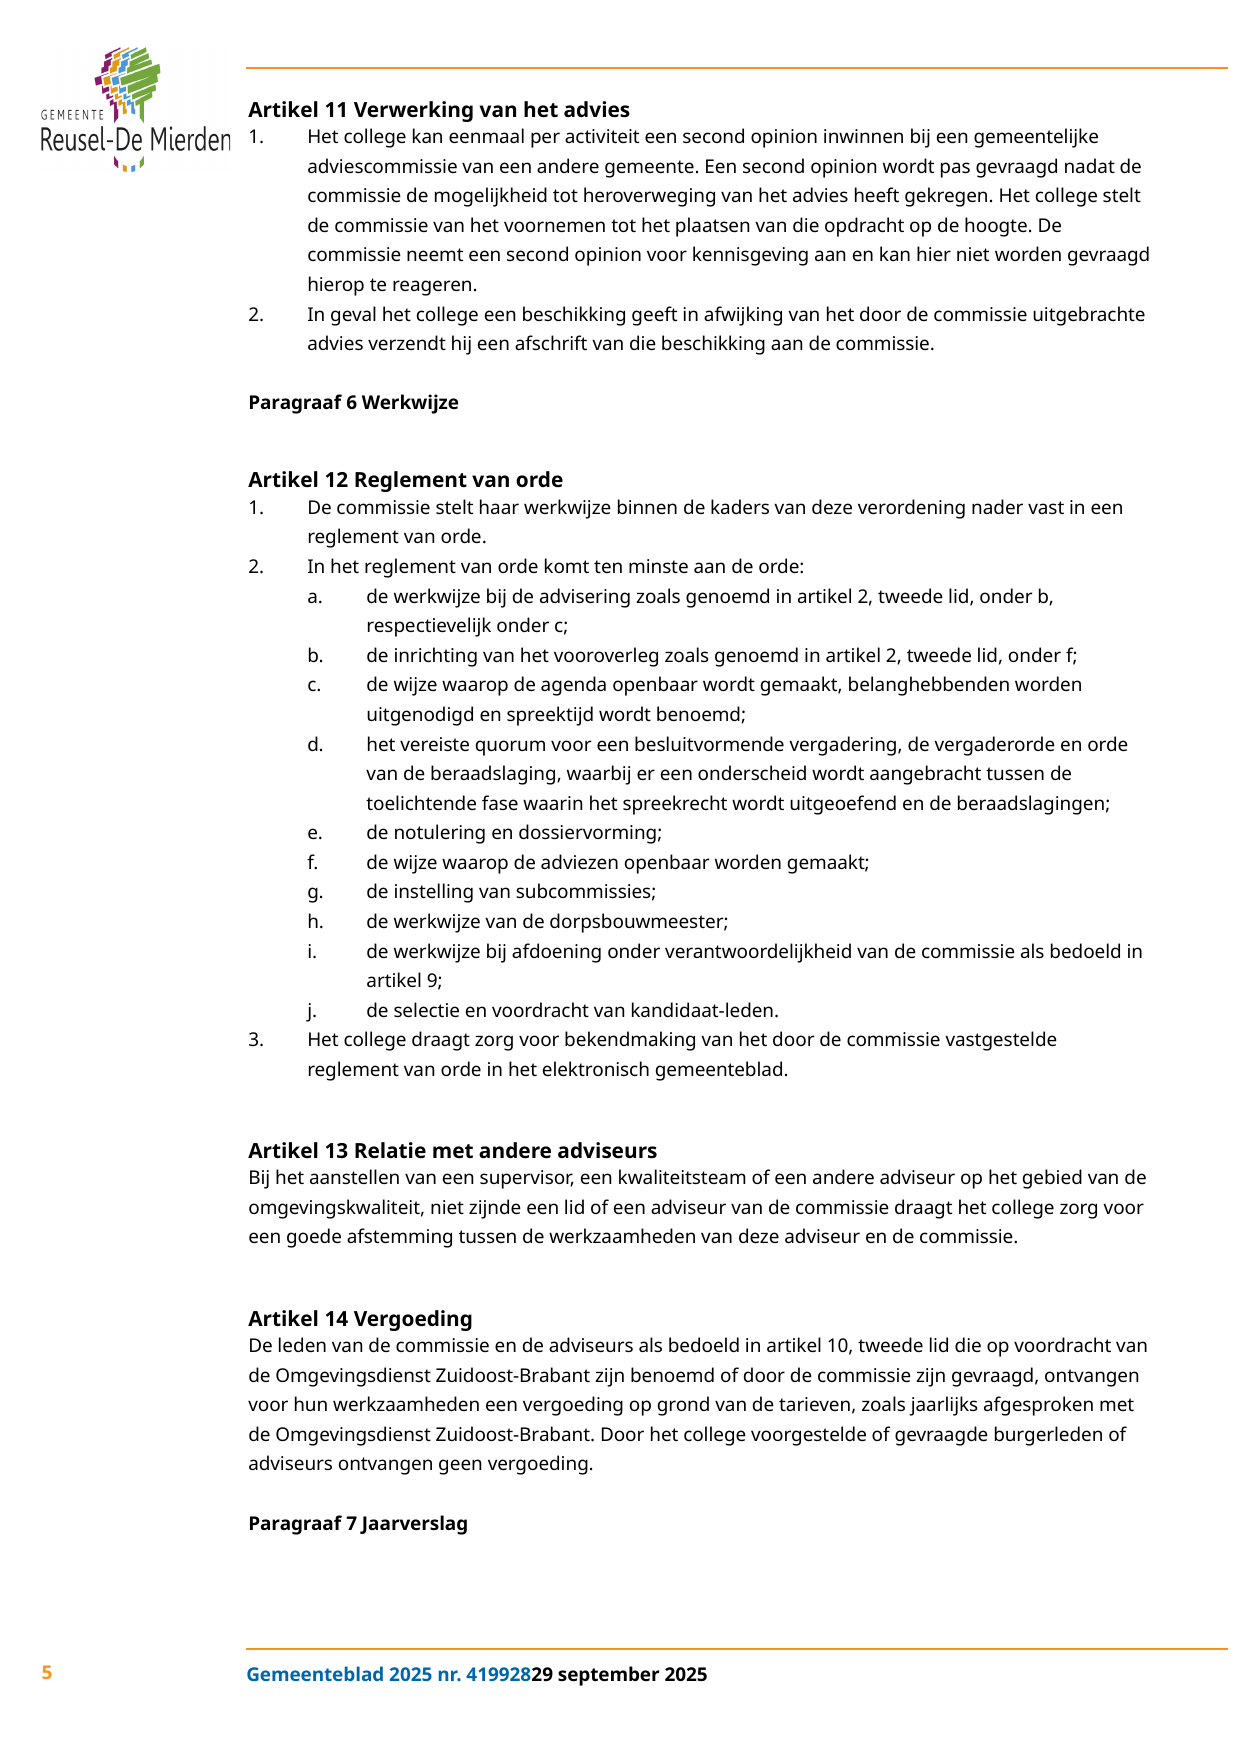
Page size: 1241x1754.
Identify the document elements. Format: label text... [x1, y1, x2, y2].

list Het college draagt zorg voor bekendmaking van het door de commissie vastgestelde reglement van orde in het elektronisch gemeenteblad. [248, 1027, 1152, 1082]
list de selectie en voordracht van kandidaat-leden. [307, 997, 1152, 1023]
text Artikel 14 Vergoeding [248, 1304, 1152, 1332]
list de notulering en dossiervorming; [307, 819, 1152, 845]
text Artikel 11 Verwerking van het advies [248, 95, 1152, 123]
list de inrichting van het vooroverleg zoals genoemd in artikel 2, tweede lid, onder f; [307, 642, 1152, 668]
list het vereiste quorum voor een besluitvormende vergadering, de vergaderorde en orde van de beraadslaging, waarbij er een onderscheid wordt aangebracht tussen de toelichtende fase waarin het spreekrecht wordt uitgeoefend en de beraadslagingen; [307, 731, 1152, 816]
list Het college kan eenmaal per activiteit een second opinion inwinnen bij een gemeentelijke adviescommissie van een andere gemeente. Een second opinion wordt pas gevraagd nadat de commissie de mogelijkheid tot heroverweging van het advies heeft gekregen. Het college stelt de commissie van het voornemen tot het plaatsen van die opdracht op de hoogte. De commissie neemt een second opinion voor kennisgeving aan en kan hier niet worden gevraagd hierop te reageren. [248, 123, 1152, 297]
list de werkwijze bij afdoening onder verantwoordelijkheid van de commissie als bedoeld in artikel 9; [307, 938, 1152, 993]
list de werkwijze van de dorpsbouwmeester; [307, 908, 1152, 934]
picture [41, 47, 231, 172]
text Artikel 12 Reglement van orde [248, 466, 1152, 494]
text Artikel 13 Relatie met andere adviseurs [248, 1136, 1152, 1164]
list De commissie stelt haar werkwijze binnen de kaders van deze verordening nader vast in een reglement van orde. [248, 494, 1152, 549]
list In het reglement van orde komt ten minste aan de orde: [248, 553, 1152, 579]
list de wijze waarop de adviezen openbaar worden gemaakt; [307, 849, 1152, 875]
text Paragraaf 7 Jaarverslag [248, 1510, 1152, 1535]
text De leden van de commissie en de adviseurs als bedoeld in artikel 10, tweede lid die op voordracht van de Omgevingsdienst Zuidoost-Brabant zijn benoemd of door de commissie zijn gevraagd, ontvangen voor hun werkzaamheden een vergoeding op grond van de tarieven, zoals jaarlijks afgesproken met de Omgevingsdienst Zuidoost-Brabant. Door het college voorgestelde of gevraagde burgerleden of adviseurs ontvangen geen vergoeding. [248, 1332, 1152, 1476]
text Bij het aanstellen van een supervisor, een kwaliteitsteam of een andere adviseur op het gebied van de omgevingskwaliteit, niet zijnde een lid of een adviseur van de commissie draagt het college zorg voor een goede afstemming tussen de werkzaamheden van deze adviseur en de commissie. [248, 1164, 1152, 1249]
list de instelling van subcommissies; [307, 879, 1152, 904]
text Paragraaf 6 Werkwijze [248, 389, 1152, 415]
list de wijze waarop de agenda openbaar wordt gemaakt, belanghebbenden worden uitgenodigd en spreektijd wordt benoemd; [307, 672, 1152, 727]
list In geval het college een beschikking geeft in afwijking van het door de commissie uitgebrachte advies verzendt hij een afschrift van die beschikking aan de commissie. [248, 301, 1152, 356]
list de werkwijze bij de advisering zoals genoemd in artikel 2, tweede lid, onder b, respectievelijk onder c; [307, 583, 1152, 638]
